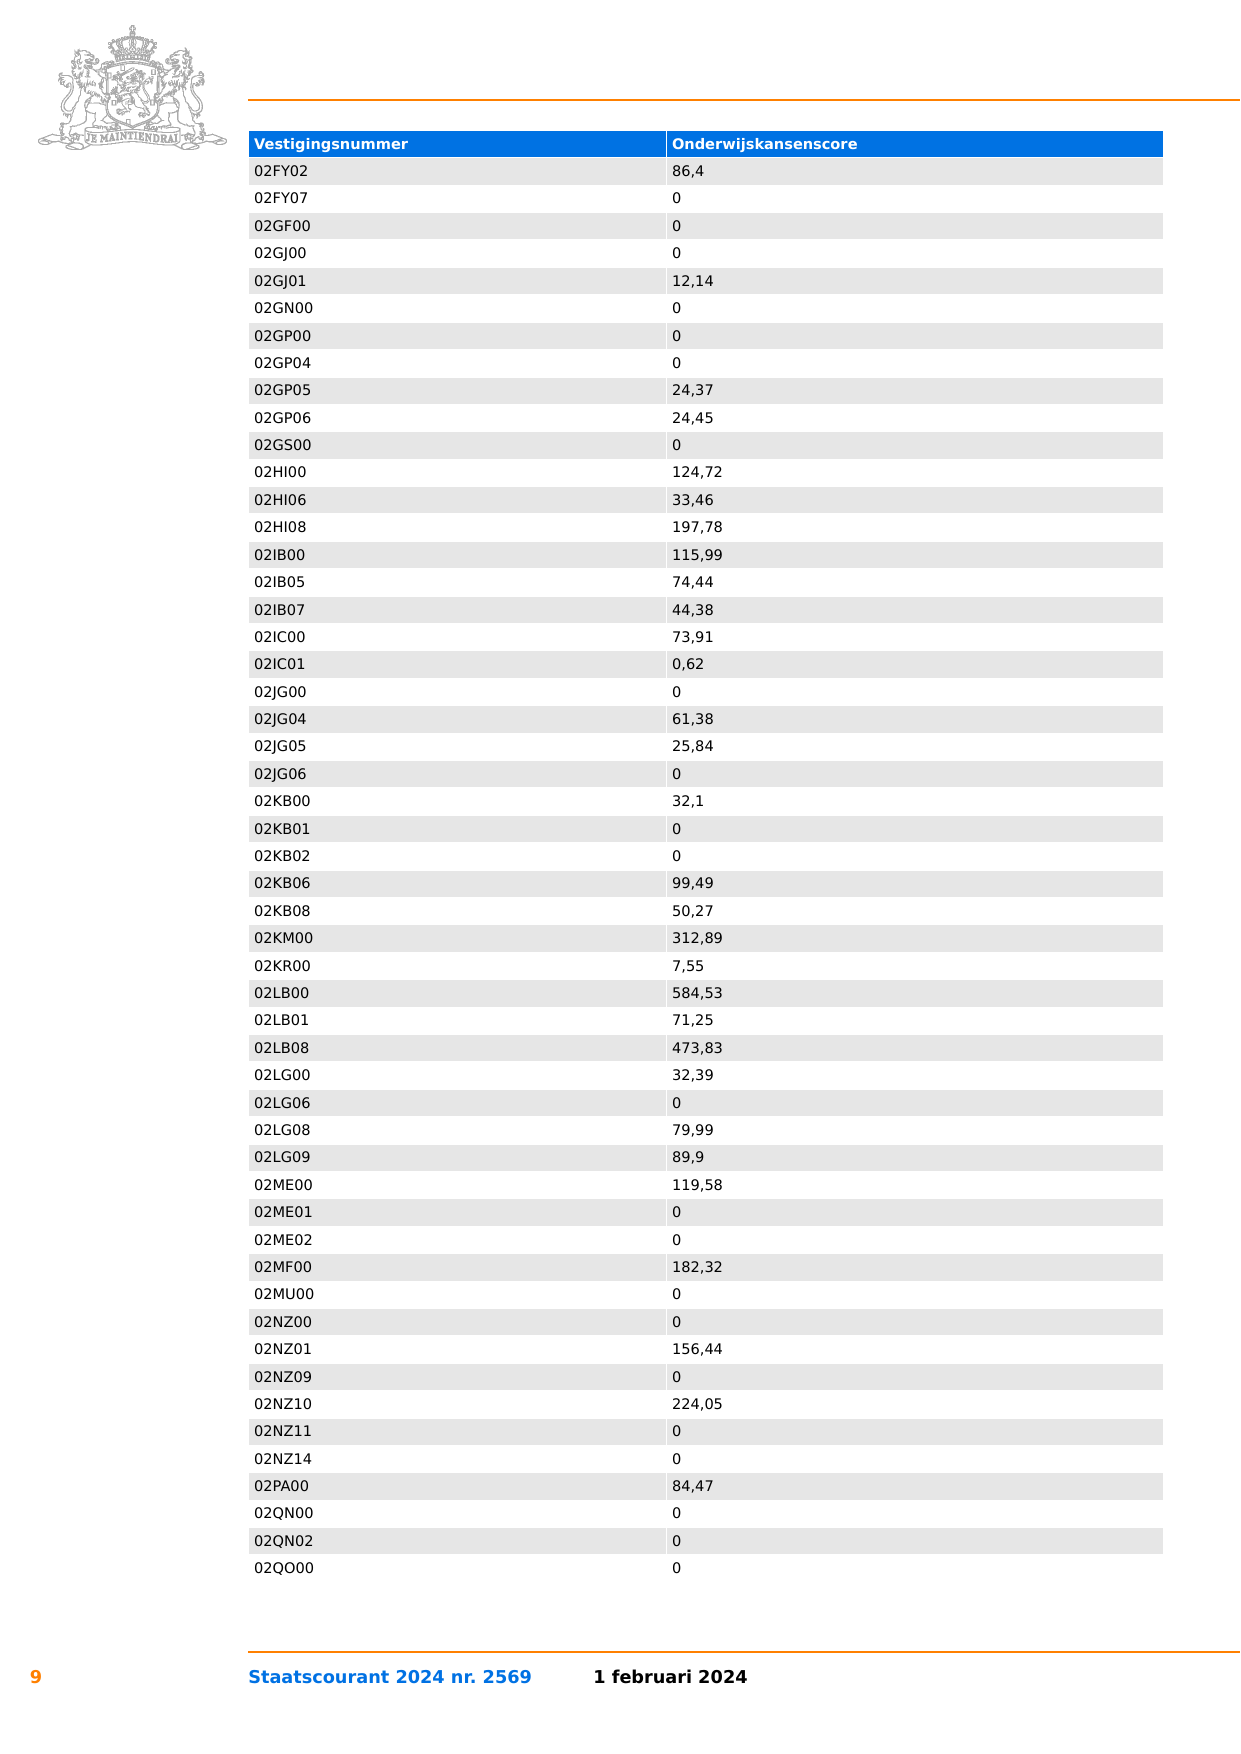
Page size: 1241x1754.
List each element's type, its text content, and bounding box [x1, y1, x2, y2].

table_cell 33,46 [667, 487, 1163, 513]
table_cell 0 [667, 1446, 1163, 1472]
table_cell 02NZ11 [249, 1419, 666, 1445]
table_cell 50,27 [667, 898, 1163, 924]
table_cell 61,38 [667, 706, 1163, 733]
table_cell 02IB07 [249, 597, 666, 623]
table_cell 02LB08 [249, 1035, 666, 1061]
table_cell 584,53 [667, 980, 1163, 1007]
table_cell 02LG00 [249, 1063, 666, 1089]
table_cell 0 [667, 761, 1163, 787]
table_cell 12,14 [667, 268, 1163, 294]
table_cell 0 [667, 432, 1163, 459]
table_cell 0 [667, 1227, 1163, 1253]
table_cell 02KM00 [249, 925, 666, 952]
table_cell 02IC00 [249, 624, 666, 650]
table_cell 312,89 [667, 925, 1163, 952]
table_cell 156,44 [667, 1336, 1163, 1363]
table_cell 02KB06 [249, 871, 666, 897]
table_cell 84,47 [667, 1473, 1163, 1500]
table_cell 02QN00 [249, 1501, 666, 1527]
table_cell 0 [667, 1528, 1163, 1554]
table_cell 02GJ01 [249, 268, 666, 294]
table_cell 73,91 [667, 624, 1163, 650]
table_cell 02MF00 [249, 1254, 666, 1281]
table_cell 02GP00 [249, 323, 666, 349]
table_cell 02IB05 [249, 569, 666, 596]
table_cell 02ME02 [249, 1227, 666, 1253]
table_cell 02PA00 [249, 1473, 666, 1500]
table_cell 02IC01 [249, 651, 666, 678]
table_cell 473,83 [667, 1035, 1163, 1061]
table_cell 02NZ09 [249, 1364, 666, 1390]
table_cell 0 [667, 1556, 1163, 1582]
table_cell 119,58 [667, 1172, 1163, 1198]
table_cell 02NZ14 [249, 1446, 666, 1472]
table_cell 115,99 [667, 542, 1163, 568]
table_cell 02QO00 [249, 1556, 666, 1582]
table_cell 0 [667, 1090, 1163, 1116]
table_cell 0 [667, 679, 1163, 705]
table_cell 74,44 [667, 569, 1163, 596]
table_cell 02KB00 [249, 789, 666, 815]
table_cell 7,55 [667, 953, 1163, 979]
table_cell 02LG08 [249, 1117, 666, 1143]
picture [38, 25, 227, 150]
table_cell 0 [667, 350, 1163, 376]
table_cell 25,84 [667, 734, 1163, 760]
table_cell 32,1 [667, 789, 1163, 815]
table_cell 02KB02 [249, 843, 666, 869]
table_cell 02ME01 [249, 1199, 666, 1226]
table_cell 0 [667, 843, 1163, 869]
table_cell 02NZ01 [249, 1336, 666, 1363]
table_cell 02NZ10 [249, 1391, 666, 1417]
table_cell 86,4 [667, 158, 1163, 185]
table_cell 0 [667, 1419, 1163, 1445]
table_cell 0 [667, 1282, 1163, 1308]
table_cell 02LG09 [249, 1145, 666, 1171]
table_cell 0 [667, 323, 1163, 349]
table_cell 124,72 [667, 460, 1163, 486]
table_cell 02GS00 [249, 432, 666, 459]
table_cell 0 [667, 1501, 1163, 1527]
table_cell 02NZ00 [249, 1309, 666, 1335]
table_cell 02GN00 [249, 295, 666, 322]
table_cell 89,9 [667, 1145, 1163, 1171]
table_cell 02FY07 [249, 186, 666, 212]
table_cell 02IB00 [249, 542, 666, 568]
table_cell 0 [667, 213, 1163, 239]
table_cell 0,62 [667, 651, 1163, 678]
table_cell 79,99 [667, 1117, 1163, 1143]
table_cell 224,05 [667, 1391, 1163, 1417]
table_cell 0 [667, 241, 1163, 267]
table_cell 02ME00 [249, 1172, 666, 1198]
table_cell 02KR00 [249, 953, 666, 979]
table_cell 02HI00 [249, 460, 666, 486]
table_cell 02KB08 [249, 898, 666, 924]
table_cell 02KB01 [249, 816, 666, 842]
table_cell 02LB00 [249, 980, 666, 1007]
table_cell 02LB01 [249, 1008, 666, 1034]
table_cell 02FY02 [249, 158, 666, 185]
table_cell 02QN02 [249, 1528, 666, 1554]
table_cell 0 [667, 295, 1163, 322]
table_cell 02GP06 [249, 405, 666, 431]
table_cell 02GJ00 [249, 241, 666, 267]
table_header Vestigingsnummer [249, 131, 666, 157]
table_cell 02GF00 [249, 213, 666, 239]
table_cell 0 [667, 186, 1163, 212]
table_cell 02LG06 [249, 1090, 666, 1116]
table_cell 02GP05 [249, 378, 666, 404]
table_cell 24,45 [667, 405, 1163, 431]
table_cell 182,32 [667, 1254, 1163, 1281]
table_cell 0 [667, 1364, 1163, 1390]
table_cell 02JG06 [249, 761, 666, 787]
table_cell 24,37 [667, 378, 1163, 404]
table_header Onderwijskansenscore [667, 131, 1163, 157]
table_cell 197,78 [667, 515, 1163, 541]
table_cell 0 [667, 1309, 1163, 1335]
table_cell 02GP04 [249, 350, 666, 376]
table_cell 02JG00 [249, 679, 666, 705]
table_cell 02JG04 [249, 706, 666, 733]
table_cell 02HI06 [249, 487, 666, 513]
table_cell 0 [667, 816, 1163, 842]
table_cell 02MU00 [249, 1282, 666, 1308]
table_cell 44,38 [667, 597, 1163, 623]
table_cell 32,39 [667, 1063, 1163, 1089]
table_cell 71,25 [667, 1008, 1163, 1034]
table_cell 02HI08 [249, 515, 666, 541]
table_cell 99,49 [667, 871, 1163, 897]
table_cell 02JG05 [249, 734, 666, 760]
table_cell 0 [667, 1199, 1163, 1226]
